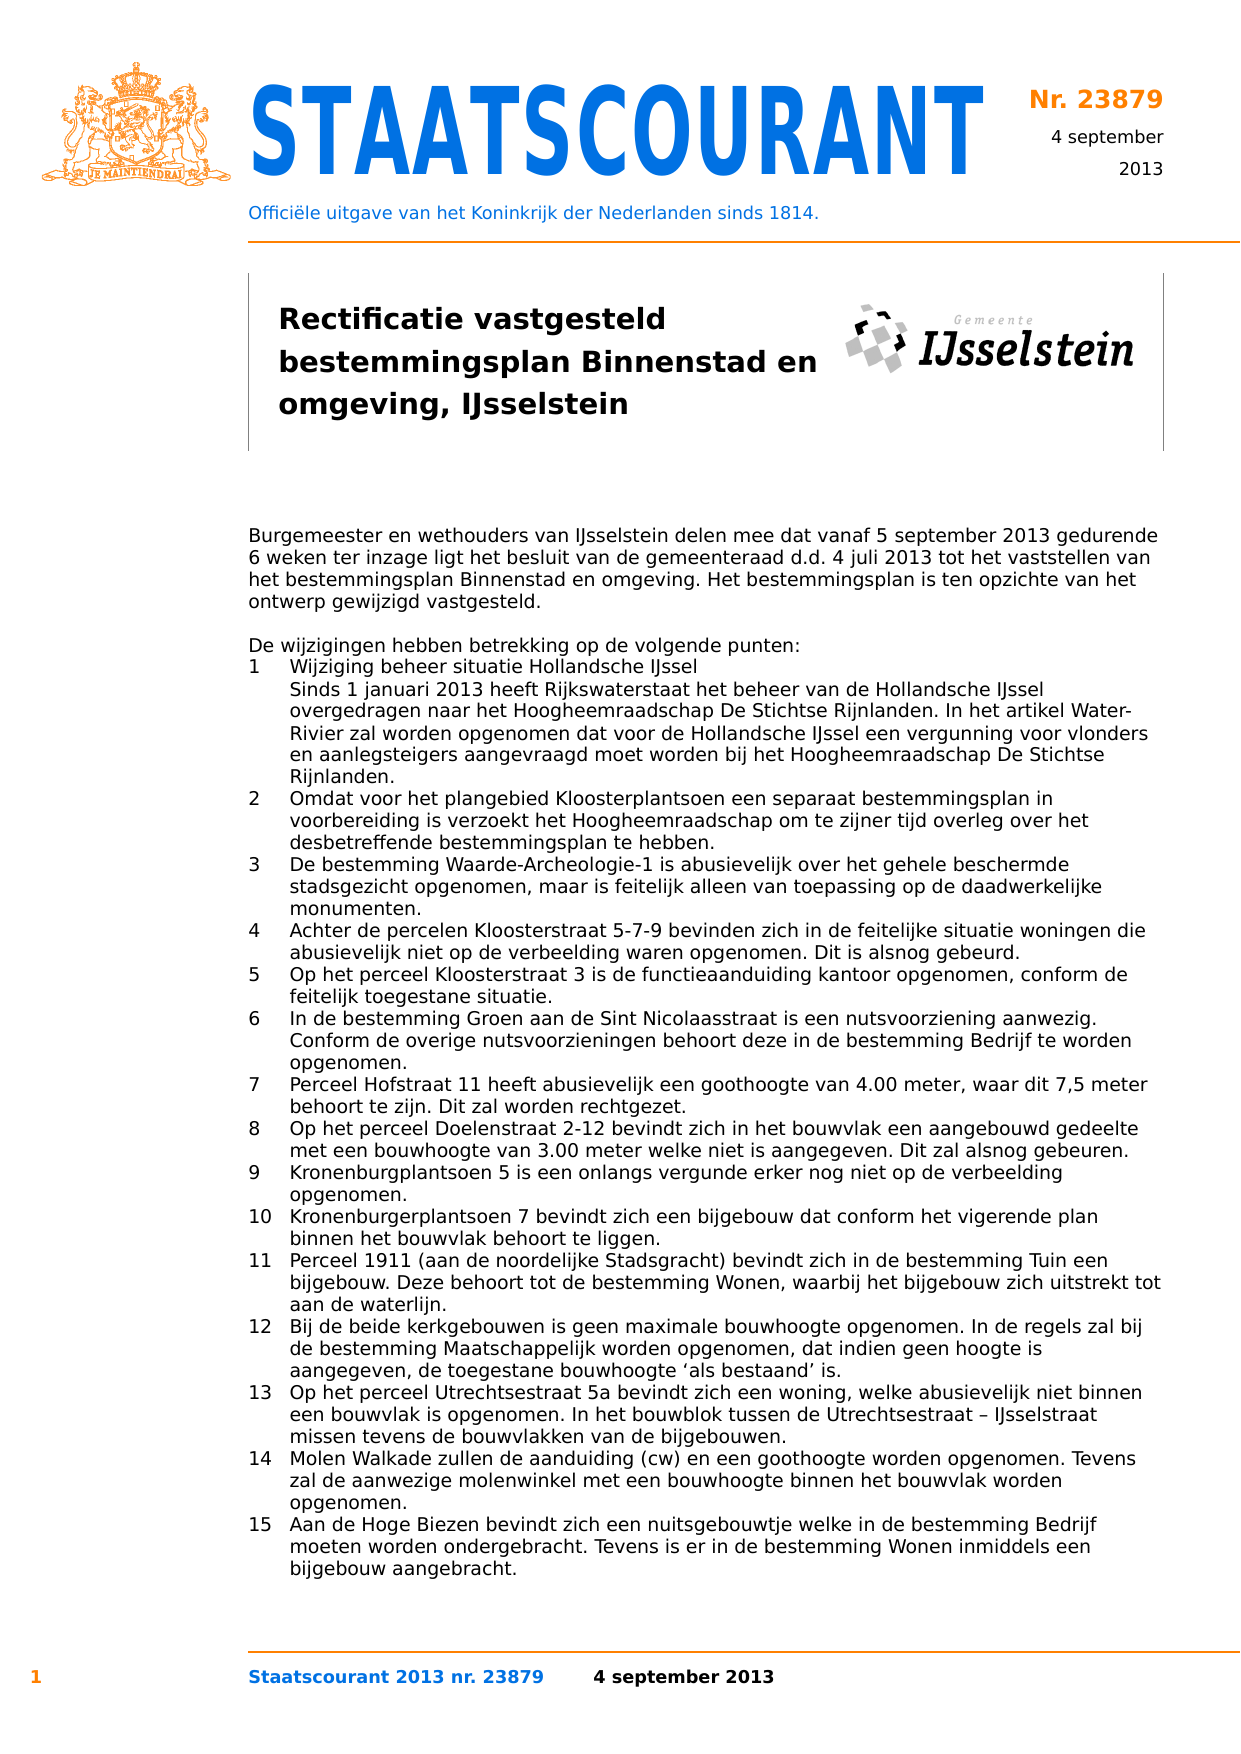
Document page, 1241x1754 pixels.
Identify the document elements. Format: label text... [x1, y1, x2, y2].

text 2 Omdat voor het plangebied Kloosterplantsoen een separaat bestemmingsplan in voorbereiding is verzoekt het Hoogheemraadschap om te zijner tijd overleg over het desbetreffende bestemmingsplan te hebben. [248, 788, 1163, 854]
text 1 Wijziging beheer situatie Hollandsche IJssel [248, 656, 1163, 678]
table_cell 4 september [998, 121, 1240, 153]
text 3 De bestemming Waarde-Archeologie-1 is abusievelijk over het gehele beschermde stadsgezicht opgenomen, maar is feitelijk alleen van toepassing op de daadwerkelijke monumenten. [248, 854, 1163, 920]
text 8 Op het perceel Doelenstraat 2-12 bevindt zich in het bouwvlak een aangebouwd gedeelte met een bouwhoogte van 3.00 meter welke niet is aangegeven. Dit zal alsnog gebeuren. [248, 1118, 1163, 1162]
text 11 Perceel 1911 (aan de noordelijke Stadsgracht) bevindt zich in de bestemming Tuin een bijgebouw. Deze behoort tot de bestemming Wonen, waarbij het bijgebouw zich uitstrekt tot aan de waterlijn. [248, 1250, 1163, 1316]
text Sinds 1 januari 2013 heeft Rijkswaterstaat het beheer van de Hollandsche IJssel overgedragen naar het Hoogheemraadschap De Stichtse Rijnlanden. In het artikel Water-Rivier zal worden opgenomen dat voor de Hollandsche IJssel een vergunning voor vlonders en aanlegsteigers aangevraagd moet worden bij het Hoogheemraadschap De Stichtse Rijnlanden. [289, 678, 1163, 788]
text 4 Achter de percelen Kloosterstraat 5-7-9 bevinden zich in de feitelijke situatie woningen die abusievelijk niet op de verbeelding waren opgenomen. Dit is alsnog gebeurd. [248, 920, 1163, 964]
table_header [25, 62, 248, 241]
picture [844, 302, 1134, 374]
text 10 Kronenburgerplantsoen 7 bevindt zich een bijgebouw dat conform het vigerende plan binnen het bouwvlak behoort te liggen. [248, 1206, 1163, 1250]
text 6 In de bestemming Groen aan de Sint Nicolaasstraat is een nutsvoorziening aanwezig. Conform de overige nutsvoorzieningen behoort deze in de bestemming Bedrijf te worden opgenomen. [248, 1008, 1163, 1074]
text Burgemeester en wethouders van IJsselstein delen mee dat vanaf 5 september 2013 gedurende 6 weken ter inzage ligt het besluit van de gemeenteraad d.d. 4 juli 2013 tot het vaststellen van het bestemmingsplan Binnenstad en omgeving. Het bestemmingsplan is ten opzichte van het ontwerp gewijzigd vastgesteld. [248, 525, 1163, 613]
text 9 Kronenburgplantsoen 5 is een onlangs vergunde erker nog niet op de verbeelding opgenomen. [248, 1162, 1163, 1206]
text De wijzigingen hebben betrekking op de volgende punten: [248, 634, 1163, 656]
text 7 Perceel Hofstraat 11 heeft abusievelijk een goothoogte van 4.00 meter, waar dit 7,5 meter behoort te zijn. Dit zal worden rechtgezet. [248, 1074, 1163, 1118]
text 14 Molen Walkade zullen de aanduiding (cw) en een goothoogte worden opgenomen. Tevens zal de aanwezige molenwinkel met een bouwhoogte binnen het bouwvlak worden opgenomen. [248, 1448, 1163, 1514]
table_cell 2013 [998, 153, 1240, 203]
subtitle Rectificatie vastgesteld bestemmingsplan Binnenstad en omgeving, IJsselstein [249, 273, 1163, 451]
table_cell Officiële uitgave van het Koninkrijk der Nederlanden sinds 1814. [248, 203, 1240, 241]
text 15 Aan de Hoge Biezen bevindt zich een nuitsgebouwtje welke in de bestemming Bedrijf moeten worden ondergebracht. Tevens is er in de bestemming Wonen inmiddels een bijgebouw aangebracht. [248, 1514, 1163, 1579]
table_header STAATSCOURANT [248, 62, 998, 203]
table_header Nr. 23879 [998, 62, 1240, 121]
text 12 Bij de beide kerkgebouwen is geen maximale bouwhoogte opgenomen. In de regels zal bij de bestemming Maatschappelijk worden opgenomen, dat indien geen hoogte is aangegeven, de toegestane bouwhoogte ‘als bestaand’ is. [248, 1316, 1163, 1382]
text 13 Op het perceel Utrechtsestraat 5a bevindt zich een woning, welke abusievelijk niet binnen een bouwvlak is opgenomen. In het bouwblok tussen de Utrechtsestraat – IJsselstraat missen tevens de bouwvlakken van de bijgebouwen. [248, 1382, 1163, 1448]
text 5 Op het perceel Kloosterstraat 3 is de functieaanduiding kantoor opgenomen, conform de feitelijk toegestane situatie. [248, 964, 1163, 1008]
picture [41, 62, 231, 186]
